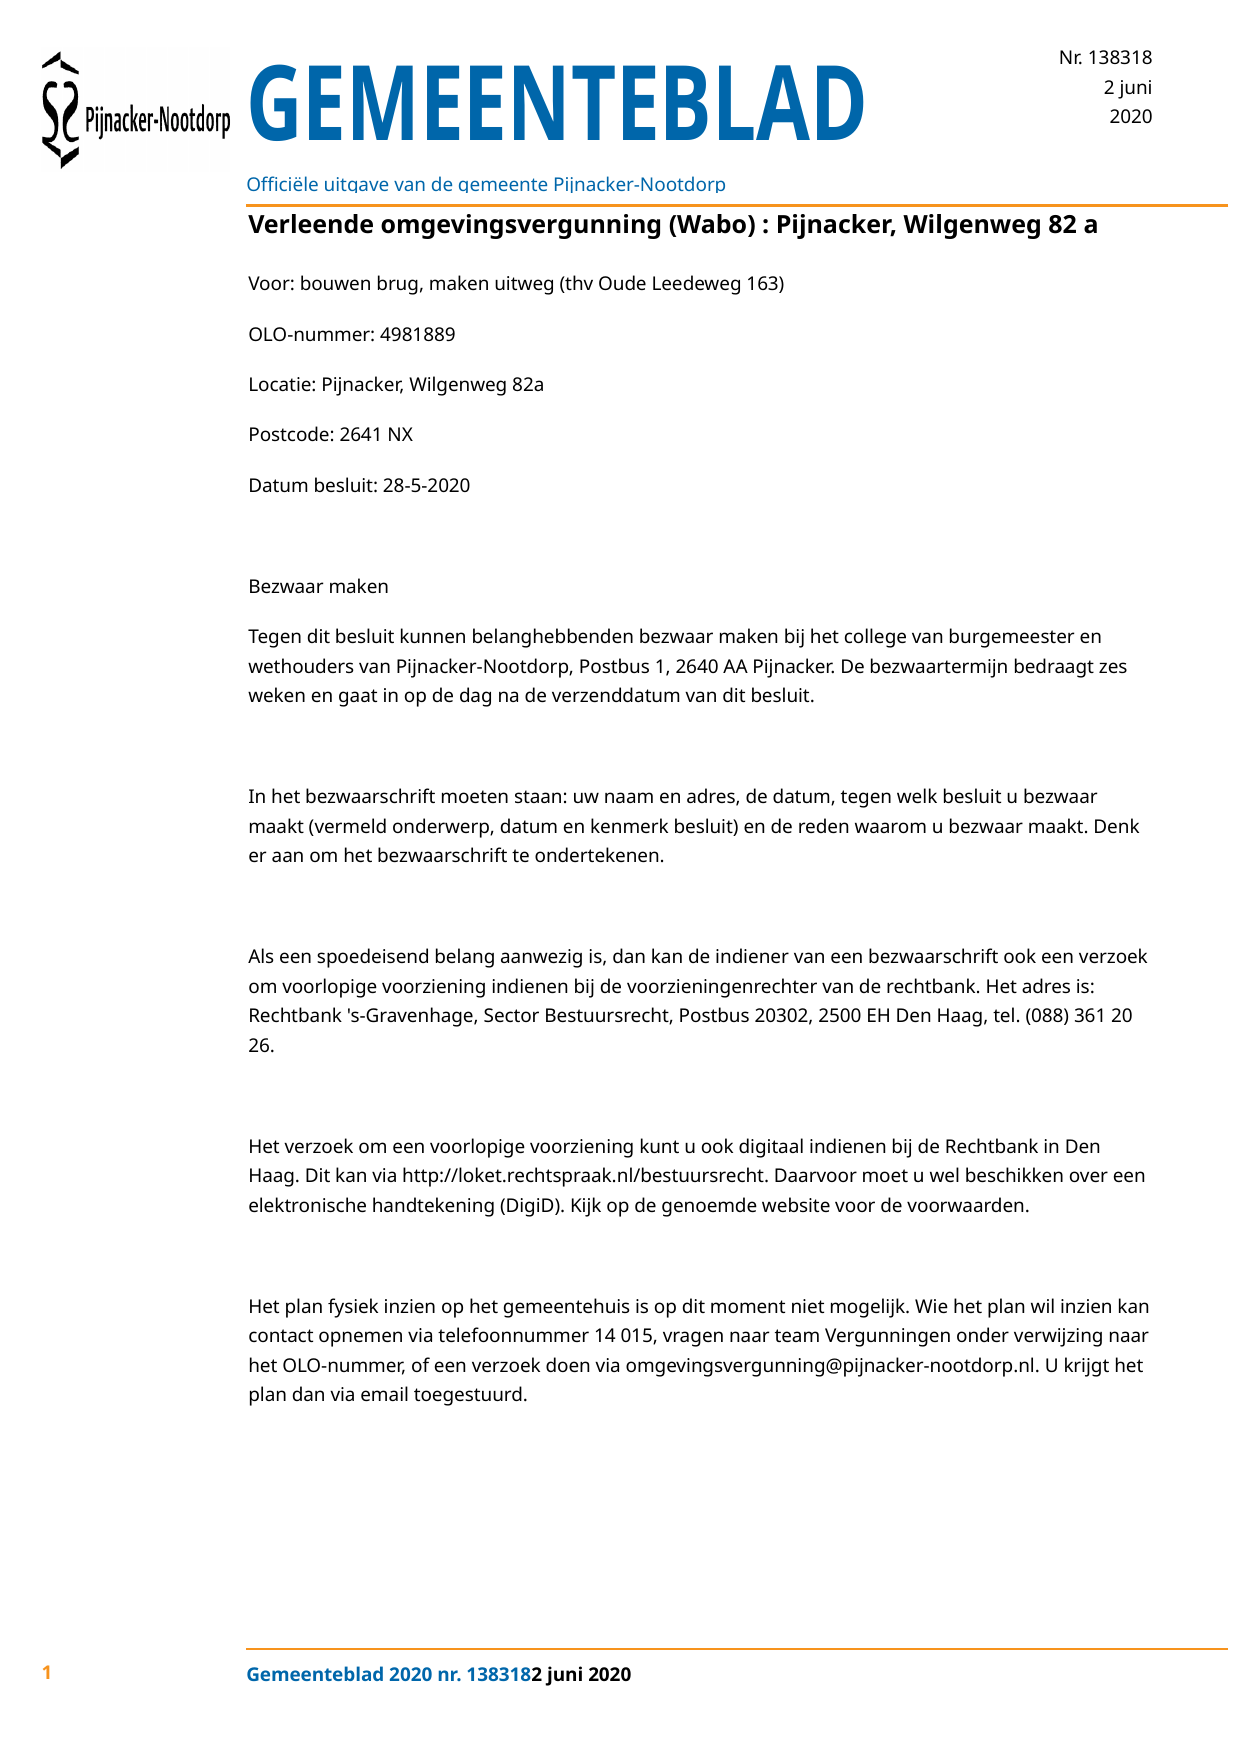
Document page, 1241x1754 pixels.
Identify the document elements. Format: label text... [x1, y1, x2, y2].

text Als een spoedeisend belang aanwezig is, dan kan de indiener van een bezwaarschrift ook een verzoek om voorlopige voorziening indienen bij de voorzieningenrechter van de rechtbank. Het adres is: Rechtbank 's-Gravenhage, Sector Bestuursrecht, Postbus 20302, 2500 EH Den Haag, tel. (088) 361 20 26. [248, 943, 1152, 1058]
text Voor: bouwen brug, maken uitweg (thv Oude Leedeweg 163) [248, 270, 1152, 296]
text Het verzoek om een voorlopige voorziening kunt u ook digitaal indienen bij de Rechtbank in Den Haag. Dit kan via http://loket.rechtspraak.nl/bestuursrecht. Daarvoor moet u wel beschikken over een elektronische handtekening (DigiD). Kijk op de genoemde website voor de voorwaarden. [248, 1133, 1152, 1218]
text Tegen dit besluit kunnen belanghebbenden bezwaar maken bij het college van burgemeester en wethouders van Pijnacker-Nootdorp, Postbus 1, 2640 AA Pijnacker. De bezwaartermijn bedraagt zes weken en gaat in op de dag na de verzenddatum van dit besluit. [248, 623, 1152, 708]
text Datum besluit: 28-5-2020 [248, 472, 1152, 498]
text Het plan fysiek inzien op het gemeentehuis is op dit moment niet mogelijk. Wie het plan wil inzien kan contact opnemen via telefoonnummer 14 015, vragen naar team Vergunningen onder verwijzing naar het OLO-nummer, of een verzoek doen via omgevingsvergunning@pijnacker-nootdorp.nl. U krijgt het plan dan via email toegestuurd. [248, 1293, 1152, 1407]
text Verleende omgevingsvergunning (Wabo) : Pijnacker, Wilgenweg 82 a [248, 207, 1152, 241]
text Postcode: 2641 NX [248, 422, 1152, 447]
text Bezwaar maken [248, 573, 1152, 598]
text Locatie: Pijnacker, Wilgenweg 82a [248, 371, 1152, 397]
picture [41, 47, 231, 172]
text OLO-nummer: 4981889 [248, 321, 1152, 346]
text In het bezwaarschrift moeten staan: uw naam en adres, de datum, tegen welk besluit u bezwaar maakt (vermeld onderwerp, datum en kenmerk besluit) en de reden waarom u bezwaar maakt. Denk er aan om het bezwaarschrift te ondertekenen. [248, 783, 1152, 868]
